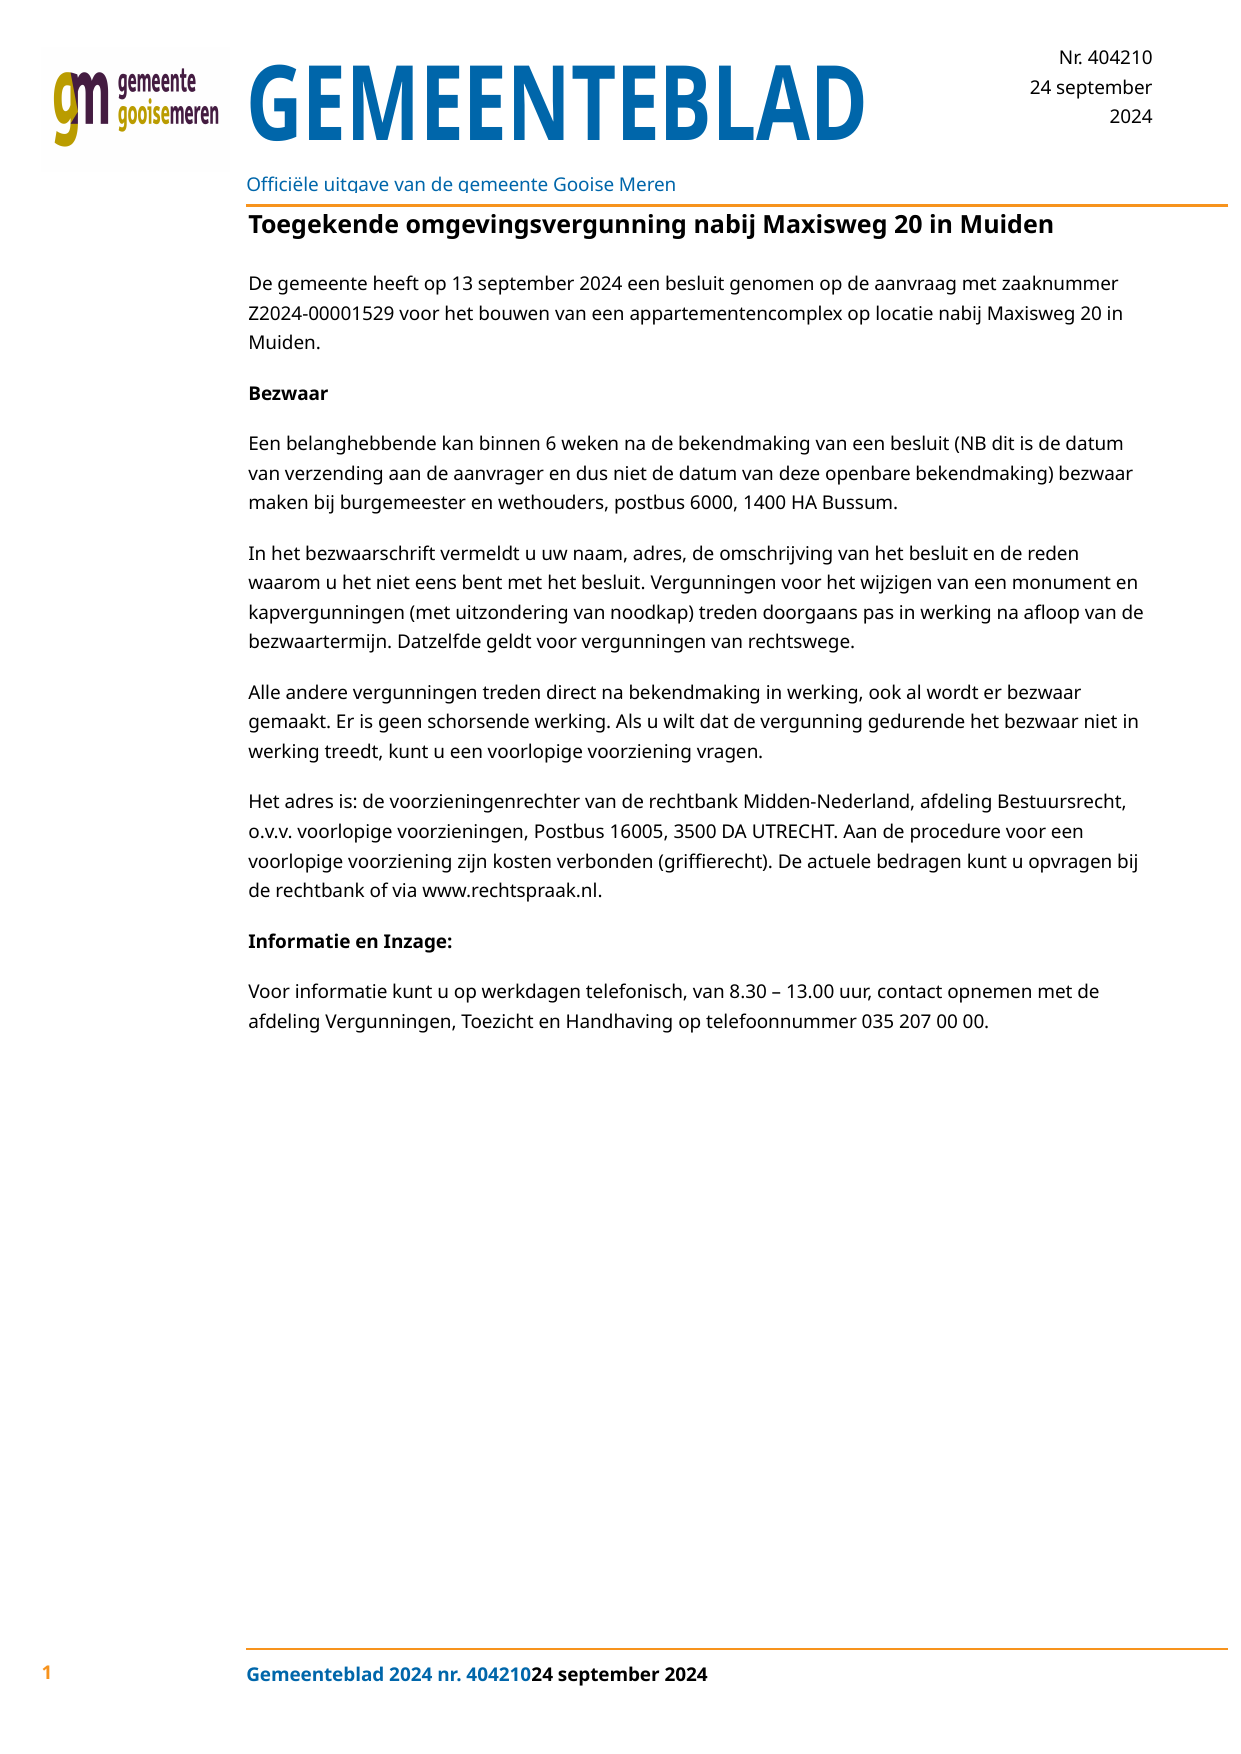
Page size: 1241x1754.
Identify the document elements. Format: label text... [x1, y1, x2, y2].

text De gemeente heeft op 13 september 2024 een besluit genomen op de aanvraag met zaaknummer Z2024-00001529 voor het bouwen van een appartementencomplex op locatie nabij Maxisweg 20 in Muiden. [248, 270, 1152, 355]
text Toegekende omgevingsvergunning nabij Maxisweg 20 in Muiden [248, 207, 1152, 241]
text Een belanghebbende kan binnen 6 weken na de bekendmaking van een besluit (NB dit is de datum van verzending aan de aanvrager en dus niet de datum van deze openbare bekendmaking) bezwaar maken bij burgemeester en wethouders, postbus 6000, 1400 HA Bussum. [248, 430, 1152, 515]
text Informatie en Inzage: [248, 928, 1152, 953]
text Bezwaar [248, 380, 1152, 406]
picture [41, 47, 231, 172]
text In het bezwaarschrift vermeldt u uw naam, adres, de omschrijving van het besluit en de reden waarom u het niet eens bent met het besluit. Vergunningen voor het wijzigen van een monument en kapvergunningen (met uitzondering van noodkap) treden doorgaans pas in werking na afloop van de bezwaartermijn. Datzelfde geldt voor vergunningen van rechtswege. [248, 540, 1152, 654]
text Alle andere vergunningen treden direct na bekendmaking in werking, ook al wordt er bezwaar gemaakt. Er is geen schorsende werking. Als u wilt dat de vergunning gedurende het bezwaar niet in werking treedt, kunt u een voorlopige voorziening vragen. [248, 679, 1152, 764]
text Het adres is: de voorzieningenrechter van de rechtbank Midden-Nederland, afdeling Bestuursrecht, o.v.v. voorlopige voorzieningen, Postbus 16005, 3500 DA UTRECHT. Aan de procedure voor een voorlopige voorziening zijn kosten verbonden (griffierecht). De actuele bedragen kunt u opvragen bij de rechtbank of via www.rechtspraak.nl. [248, 789, 1152, 903]
text Voor informatie kunt u op werkdagen telefonisch, van 8.30 – 13.00 uur, contact opnemen met de afdeling Vergunningen, Toezicht en Handhaving op telefoonnummer 035 207 00 00. [248, 978, 1152, 1033]
